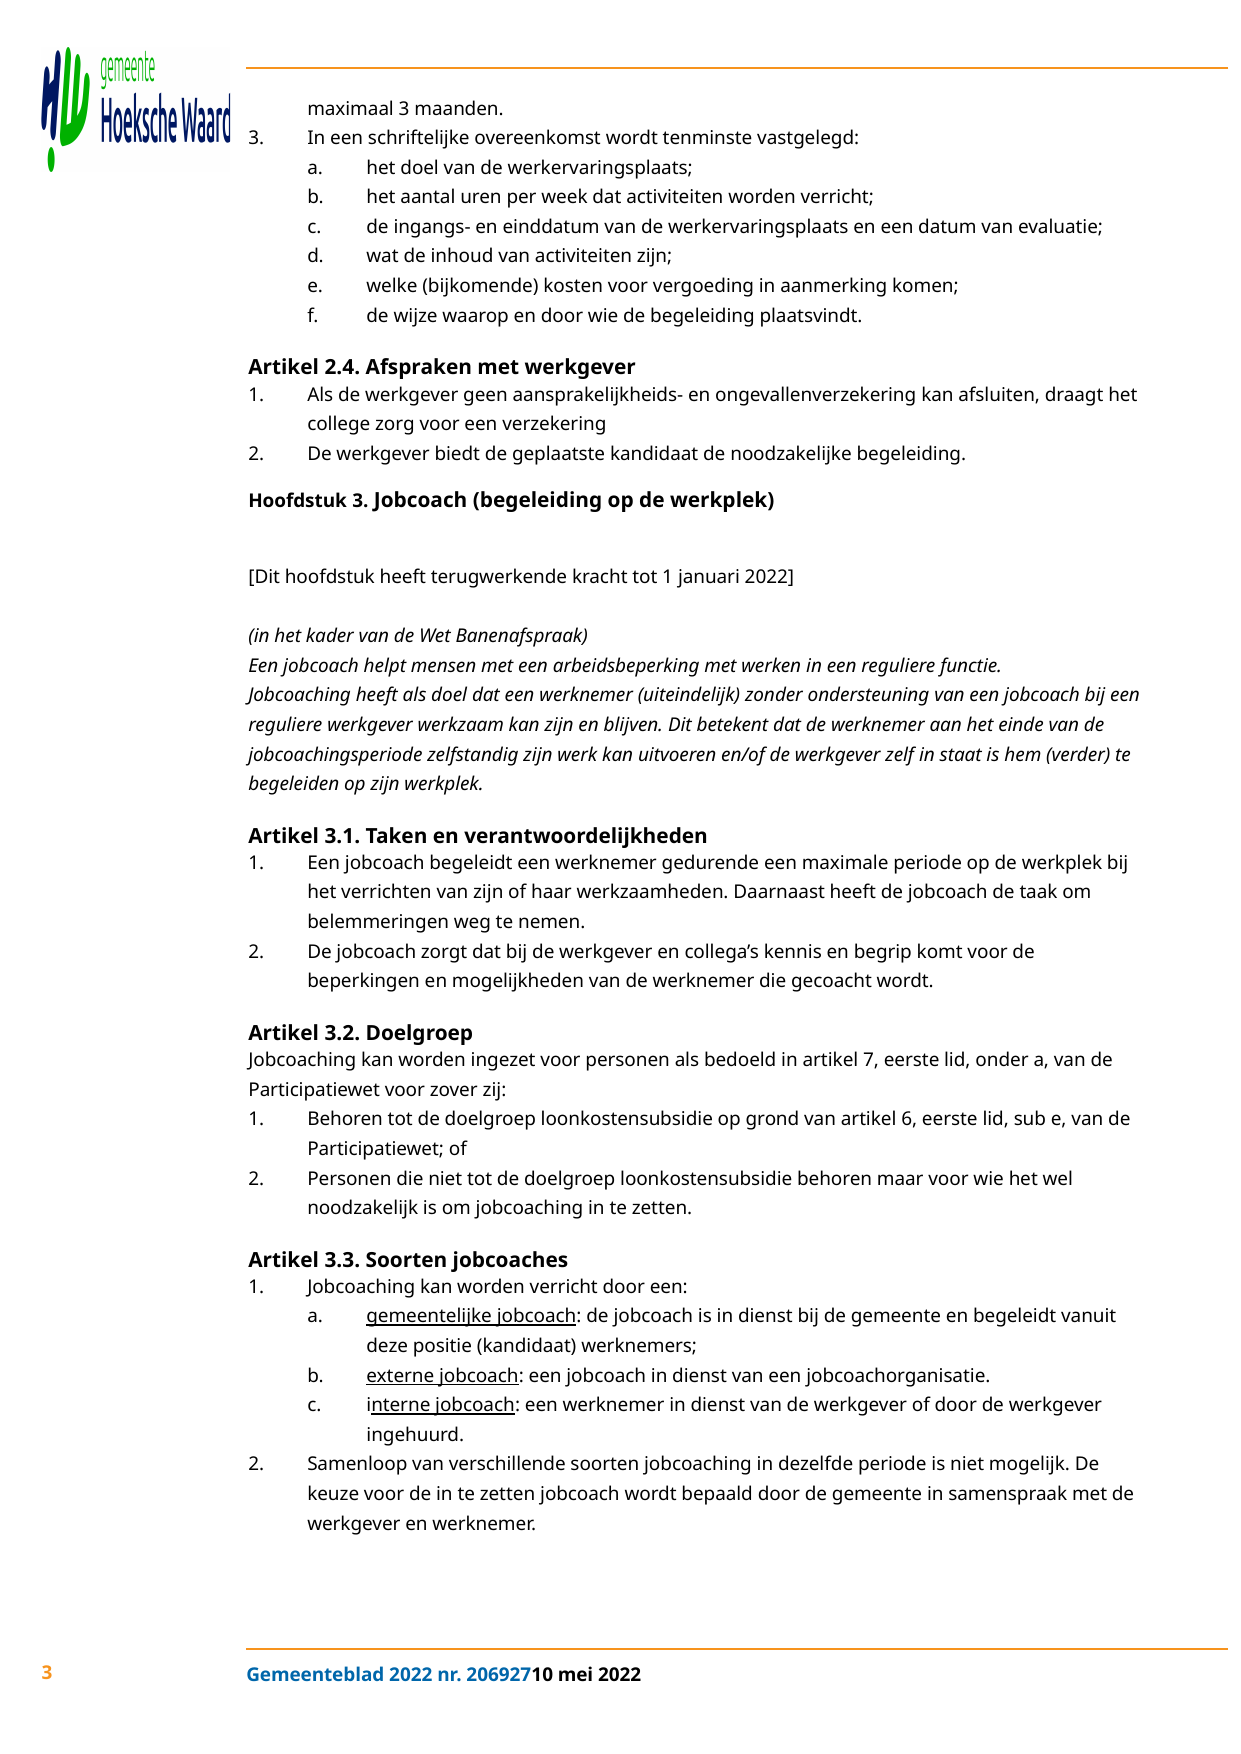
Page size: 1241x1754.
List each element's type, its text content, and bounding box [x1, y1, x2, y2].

text Jobcoaching kan worden ingezet voor personen als bedoeld in artikel 7, eerste lid, onder a, van de Participatiewet voor zover zij: [248, 1046, 1152, 1102]
text Jobcoaching heeft als doel dat een werknemer (uiteindelijk) zonder ondersteuning van een jobcoach bij een reguliere werkgever werkzaam kan zijn en blijven. Dit betekent dat de werknemer aan het einde van de jobcoachingsperiode zelfstandig zijn werk kan uitvoeren en/of de werkgever zelf in staat is hem (verder) te begeleiden op zijn werkplek. [248, 682, 1152, 796]
text Artikel 3.3. Soorten jobcoaches [248, 1245, 1152, 1273]
list externe jobcoach: een jobcoach in dienst van een jobcoachorganisatie. [307, 1362, 1152, 1388]
list Personen die niet tot de doelgroep loonkostensubsidie behoren maar voor wie het wel noodzakelijk is om jobcoaching in te zetten. [248, 1165, 1152, 1220]
list de wijze waarop en door wie de begeleiding plaatsvindt. [307, 302, 1152, 328]
text Artikel 2.4. Afspraken met werkgever [248, 352, 1152, 381]
list Samenloop van verschillende soorten jobcoaching in dezelfde periode is niet mogelijk. De keuze voor de in te zetten jobcoach wordt bepaald door de gemeente in samenspraak met de werkgever en werknemer. [248, 1451, 1152, 1536]
list wat de inhoud van activiteiten zijn; [307, 243, 1152, 268]
text Artikel 3.1. Taken en verantwoordelijkheden [248, 821, 1152, 849]
picture [41, 47, 231, 172]
list Als de werkgever geen aansprakelijkheids- en ongevallenverzekering kan afsluiten, draagt het college zorg voor een verzekering [248, 381, 1152, 436]
text Een jobcoach helpt mensen met een arbeidsbeperking met werken in een reguliere functie. [248, 652, 1152, 678]
list het doel van de werkervaringsplaats; [307, 154, 1152, 180]
list interne jobcoach: een werknemer in dienst van de werkgever of door de werkgever ingehuurd. [307, 1391, 1152, 1447]
text Hoofdstuk 3. Jobcoach (begeleiding op de werkplek) [248, 486, 1152, 514]
list De werkgever biedt de geplaatste kandidaat de noodzakelijke begeleiding. [248, 440, 1152, 466]
list de ingangs- en einddatum van de werkervaringsplaats en een datum van evaluatie; [307, 213, 1152, 239]
list De jobcoach zorgt dat bij de werkgever en collega’s kennis en begrip komt voor de beperkingen en mogelijkheden van de werknemer die gecoacht wordt. [248, 938, 1152, 993]
text [Dit hoofdstuk heeft terugwerkende kracht tot 1 januari 2022] [248, 563, 1152, 589]
list Jobcoaching kan worden verricht door een: [248, 1273, 1152, 1299]
list Behoren tot de doelgroep loonkostensubsidie op grond van artikel 6, eerste lid, sub e, van de Participatiewet; of [248, 1106, 1152, 1161]
list In een schriftelijke overeenkomst wordt tenminste vastgelegd: [248, 124, 1152, 150]
list gemeentelijke jobcoach: de jobcoach is in dienst bij de gemeente en begeleidt vanuit deze positie (kandidaat) werknemers; [307, 1303, 1152, 1358]
text Artikel 3.2. Doelgroep [248, 1018, 1152, 1046]
list het aantal uren per week dat activiteiten worden verricht; [307, 183, 1152, 209]
list Een jobcoach begeleidt een werknemer gedurende een maximale periode op de werkplek bij het verrichten van zijn of haar werkzaamheden. Daarnaast heeft de jobcoach de taak om belemmeringen weg te nemen. [248, 849, 1152, 934]
list welke (bijkomende) kosten voor vergoeding in aanmerking komen; [307, 272, 1152, 298]
text (in het kader van de Wet Banenafspraak) [248, 622, 1152, 648]
list maximaal 3 maanden. [248, 95, 1152, 121]
